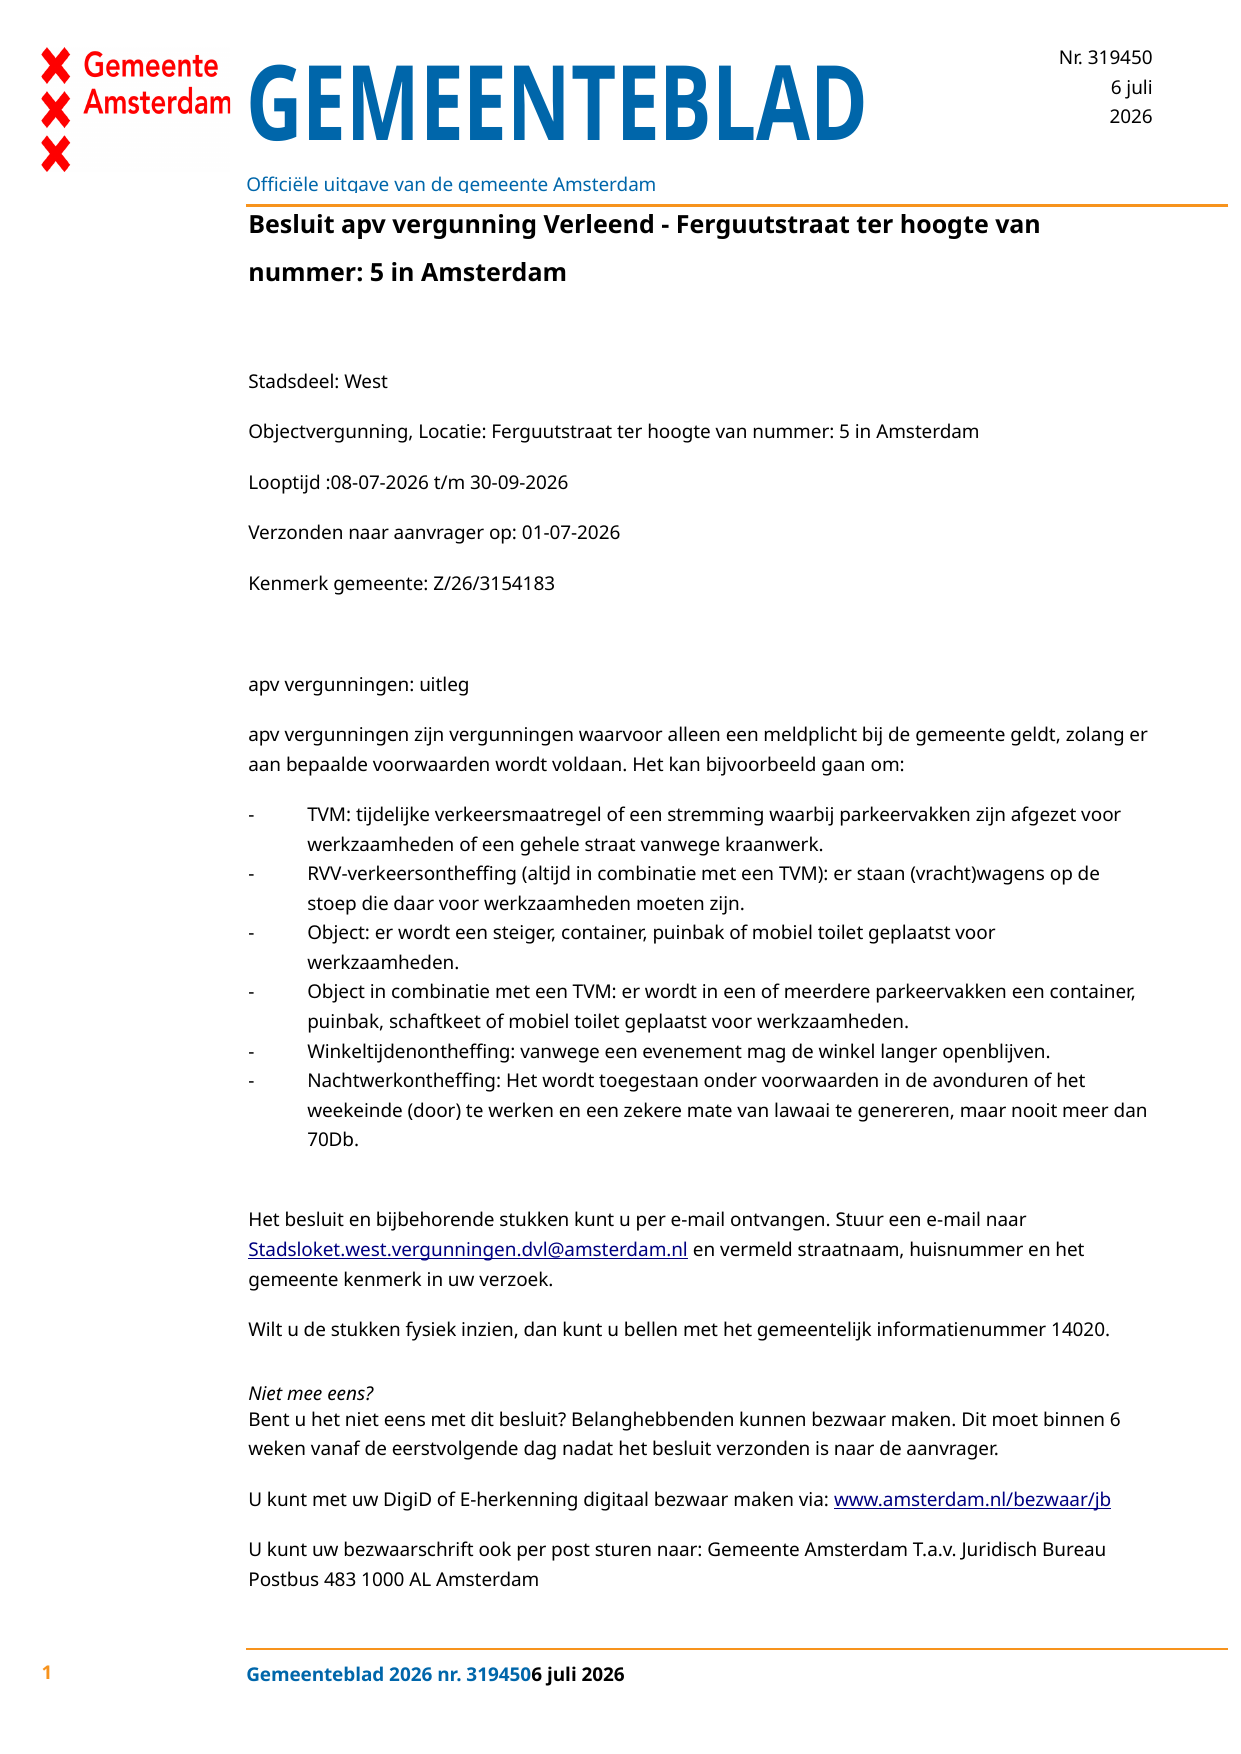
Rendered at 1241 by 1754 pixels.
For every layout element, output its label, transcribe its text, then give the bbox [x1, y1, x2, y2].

text apv vergunningen: uitleg [248, 671, 1152, 697]
text Wilt u de stukken fysiek inzien, dan kunt u bellen met het gemeentelijk informatienummer 14020. [248, 1316, 1152, 1342]
list TVM: tijdelijke verkeersmaatregel of een stremming waarbij parkeervakken zijn afgezet voor werkzaamheden of een gehele straat vanwege kraanwerk. [248, 801, 1152, 857]
text Besluit apv vergunning Verleend - Ferguutstraat ter hoogte van nummer: 5 in Amsterdam [248, 207, 1152, 288]
text Stadsdeel: West [248, 368, 1152, 394]
list Winkeltijdenontheffing: vanwege een evenement mag de winkel langer openblijven. [248, 1038, 1152, 1064]
text Verzonden naar aanvrager op: 01-07-2026 [248, 519, 1152, 545]
text apv vergunningen zijn vergunningen waarvoor alleen een meldplicht bij de gemeente geldt, zolang er aan bepaalde voorwaarden wordt voldaan. Het kan bijvoorbeeld gaan om: [248, 721, 1152, 777]
list Nachtwerkontheffing: Het wordt toegestaan onder voorwaarden in de avonduren of het weekeinde (door) te werken en een zekere mate van lawaai te genereren, maar nooit meer dan 70Db. [248, 1067, 1152, 1152]
text U kunt uw bezwaarschrift ook per post sturen naar: Gemeente Amsterdam T.a.v. Juridisch Bureau Postbus 483 1000 AL Amsterdam [248, 1536, 1152, 1592]
text Bent u het niet eens met dit besluit? Belanghebbenden kunnen bezwaar maken. Dit moet binnen 6 weken vanaf de eerstvolgende dag nadat het besluit verzonden is naar de aanvrager. [248, 1406, 1152, 1461]
list RVV-verkeersontheffing (altijd in combinatie met een TVM): er staan (vracht)wagens op de stoep die daar voor werkzaamheden moeten zijn. [248, 860, 1152, 916]
text Niet mee eens? [248, 1380, 1152, 1406]
text Looptijd :08-07-2026 t/m 30-09-2026 [248, 469, 1152, 495]
picture [41, 47, 231, 172]
text Objectvergunning, Locatie: Ferguutstraat ter hoogte van nummer: 5 in Amsterdam [248, 419, 1152, 444]
list Object in combinatie met een TVM: er wordt in een of meerdere parkeervakken een container, puinbak, schaftkeet of mobiel toilet geplaatst voor werkzaamheden. [248, 979, 1152, 1034]
text Het besluit en bijbehorende stukken kunt u per e-mail ontvangen. Stuur een e-mail naar Stadsloket.west.vergunningen.dvl@amsterdam.nl en vermeld straatnaam, huisnummer en het gemeente kenmerk in uw verzoek. [248, 1207, 1152, 1292]
text Kenmerk gemeente: Z/26/3154183 [248, 570, 1152, 596]
text U kunt met uw DigiD of E-herkenning digitaal bezwaar maken via: www.amsterdam.nl/bezwaar/jb [248, 1486, 1152, 1512]
list Object: er wordt een steiger, container, puinbak of mobiel toilet geplaatst voor werkzaamheden. [248, 919, 1152, 975]
